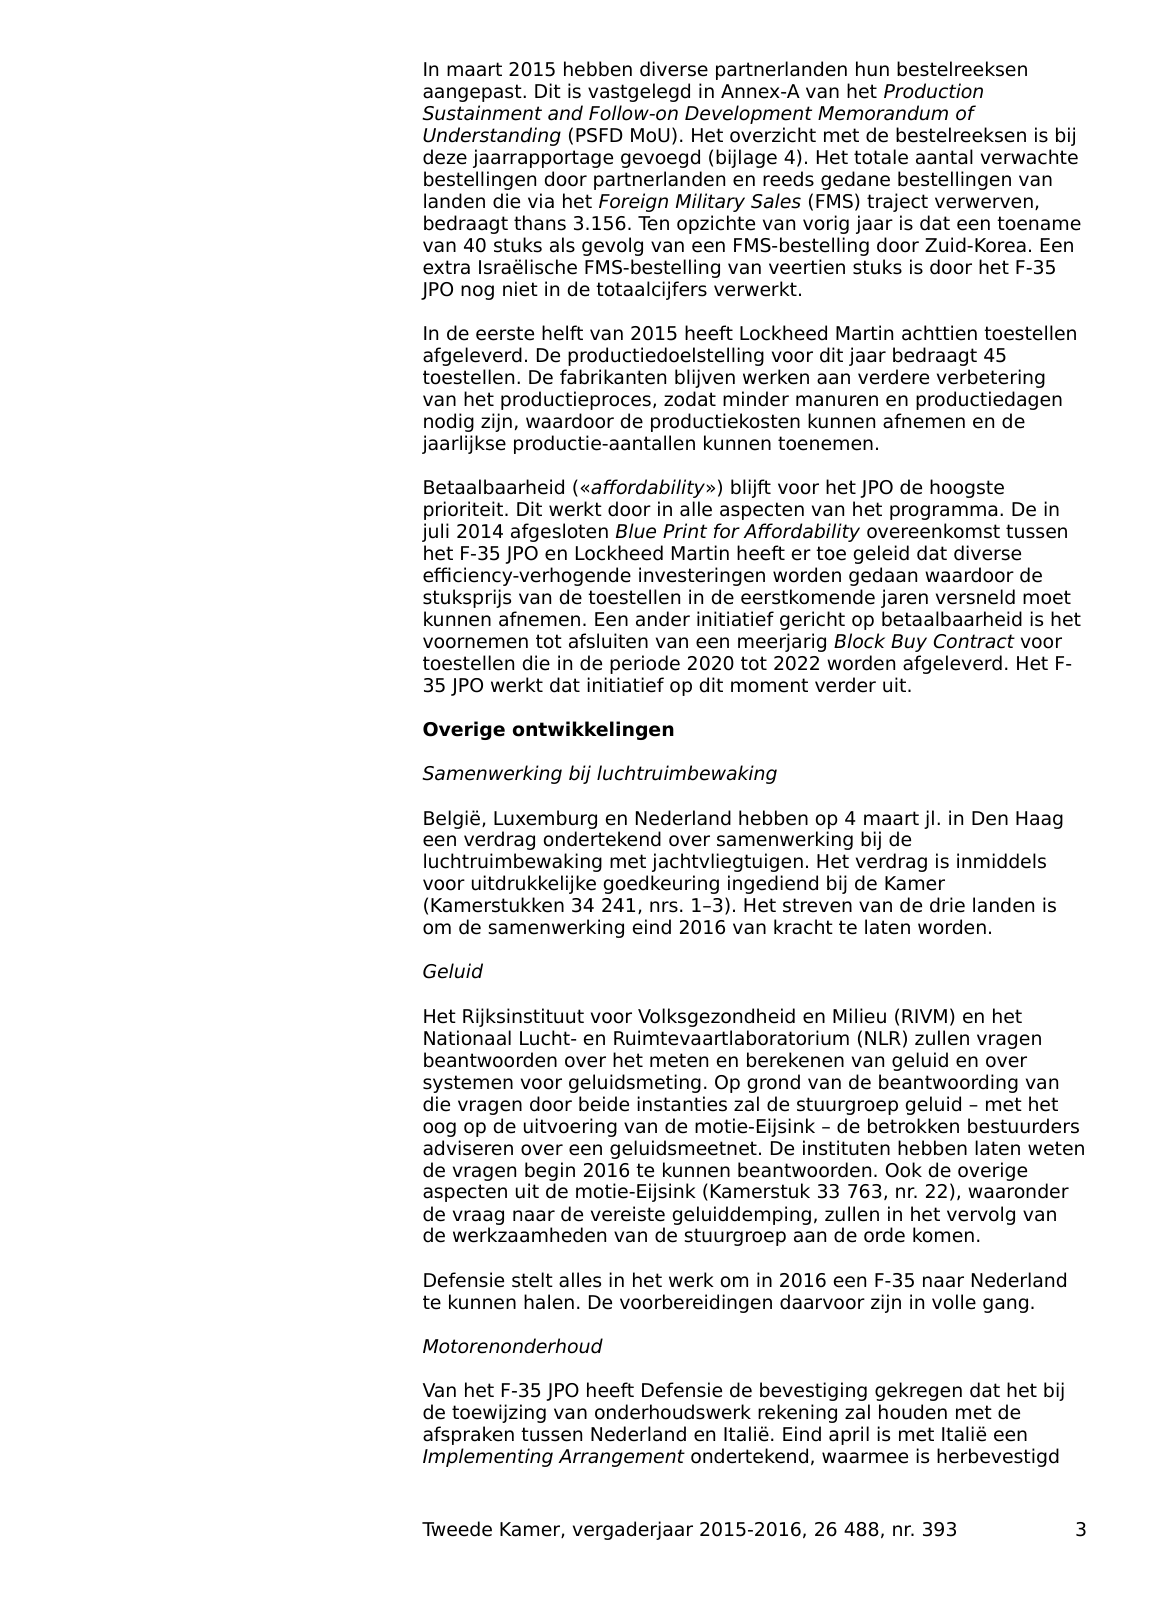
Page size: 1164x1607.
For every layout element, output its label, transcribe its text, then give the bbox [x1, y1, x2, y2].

text In de eerste helft van 2015 heeft Lockheed Martin achttien toestellen afgeleverd. De productiedoelstelling voor dit jaar bedraagt 45 toestellen. De fabrikanten blijven werken aan verdere verbetering van het productieproces, zodat minder manuren en productiedagen nodig zijn, waardoor de productiekosten kunnen afnemen en de jaarlijkse productie-aantallen kunnen toenemen. [422, 323, 1087, 455]
subtitle Overige ontwikkelingen [422, 719, 1087, 741]
text Betaalbaarheid («affordability») blijft voor het JPO de hoogste prioriteit. Dit werkt door in alle aspecten van het programma. De in juli 2014 afgesloten Blue Print for Affordability overeenkomst tussen het F-35 JPO en Lockheed Martin heeft er toe geleid dat diverse efficiency-verhogende investeringen worden gedaan waardoor de stuksprijs van de toestellen in de eerstkomende jaren versneld moet kunnen afnemen. Een ander initiatief gericht op betaalbaarheid is het voornemen tot afsluiten van een meerjarig Block Buy Contract voor toestellen die in de periode 2020 tot 2022 worden afgeleverd. Het F-35 JPO werkt dat initiatief op dit moment verder uit. [422, 477, 1087, 697]
subtitle Geluid [422, 961, 1087, 983]
subtitle Samenwerking bij luchtruimbewaking [422, 763, 1087, 785]
text In maart 2015 hebben diverse partnerlanden hun bestelreeksen aangepast. Dit is vastgelegd in Annex-A van het Production Sustainment and Follow-on Development Memorandum of Understanding (PSFD MoU). Het overzicht met de bestelreeksen is bij deze jaarrapportage gevoegd (bijlage 4). Het totale aantal verwachte bestellingen door partnerlanden en reeds gedane bestellingen van landen die via het Foreign Military Sales (FMS) traject verwerven, bedraagt thans 3.156. Ten opzichte van vorig jaar is dat een toename van 40 stuks als gevolg van een FMS-bestelling door Zuid-Korea. Een extra Israëlische FMS-bestelling van veertien stuks is door het F-35 JPO nog niet in de totaalcijfers verwerkt. [422, 59, 1087, 301]
text Het Rijksinstituut voor Volksgezondheid en Milieu (RIVM) en het Nationaal Lucht- en Ruimtevaartlaboratorium (NLR) zullen vragen beantwoorden over het meten en berekenen van geluid en over systemen voor geluidsmeting. Op grond van de beantwoording van die vragen door beide instanties zal de stuurgroep geluid – met het oog op de uitvoering van de motie-Eijsink – de betrokken bestuurders adviseren over een geluidsmeetnet. De instituten hebben laten weten de vragen begin 2016 te kunnen beantwoorden. Ook de overige aspecten uit de motie-Eijsink (Kamerstuk 33 763, nr. 22), waaronder de vraag naar de vereiste geluiddemping, zullen in het vervolg van de werkzaamheden van de stuurgroep aan de orde komen. [422, 1006, 1087, 1247]
subtitle Motorenonderhoud [422, 1336, 1087, 1358]
text Van het F-35 JPO heeft Defensie de bevestiging gekregen dat het bij de toewijzing van onderhoudswerk rekening zal houden met de afspraken tussen Nederland en Italië. Eind april is met Italië een Implementing Arrangement ondertekend, waarmee is herbevestigd [422, 1380, 1087, 1468]
text Defensie stelt alles in het werk om in 2016 een F-35 naar Nederland te kunnen halen. De voorbereidingen daarvoor zijn in volle gang. [422, 1269, 1087, 1313]
text België, Luxemburg en Nederland hebben op 4 maart jl. in Den Haag een verdrag ondertekend over samenwerking bij de luchtruimbewaking met jachtvliegtuigen. Het verdrag is inmiddels voor uitdrukkelijke goedkeuring ingediend bij de Kamer (Kamerstukken 34 241, nrs. 1–3). Het streven van de drie landen is om de samenwerking eind 2016 van kracht te laten worden. [422, 807, 1087, 939]
